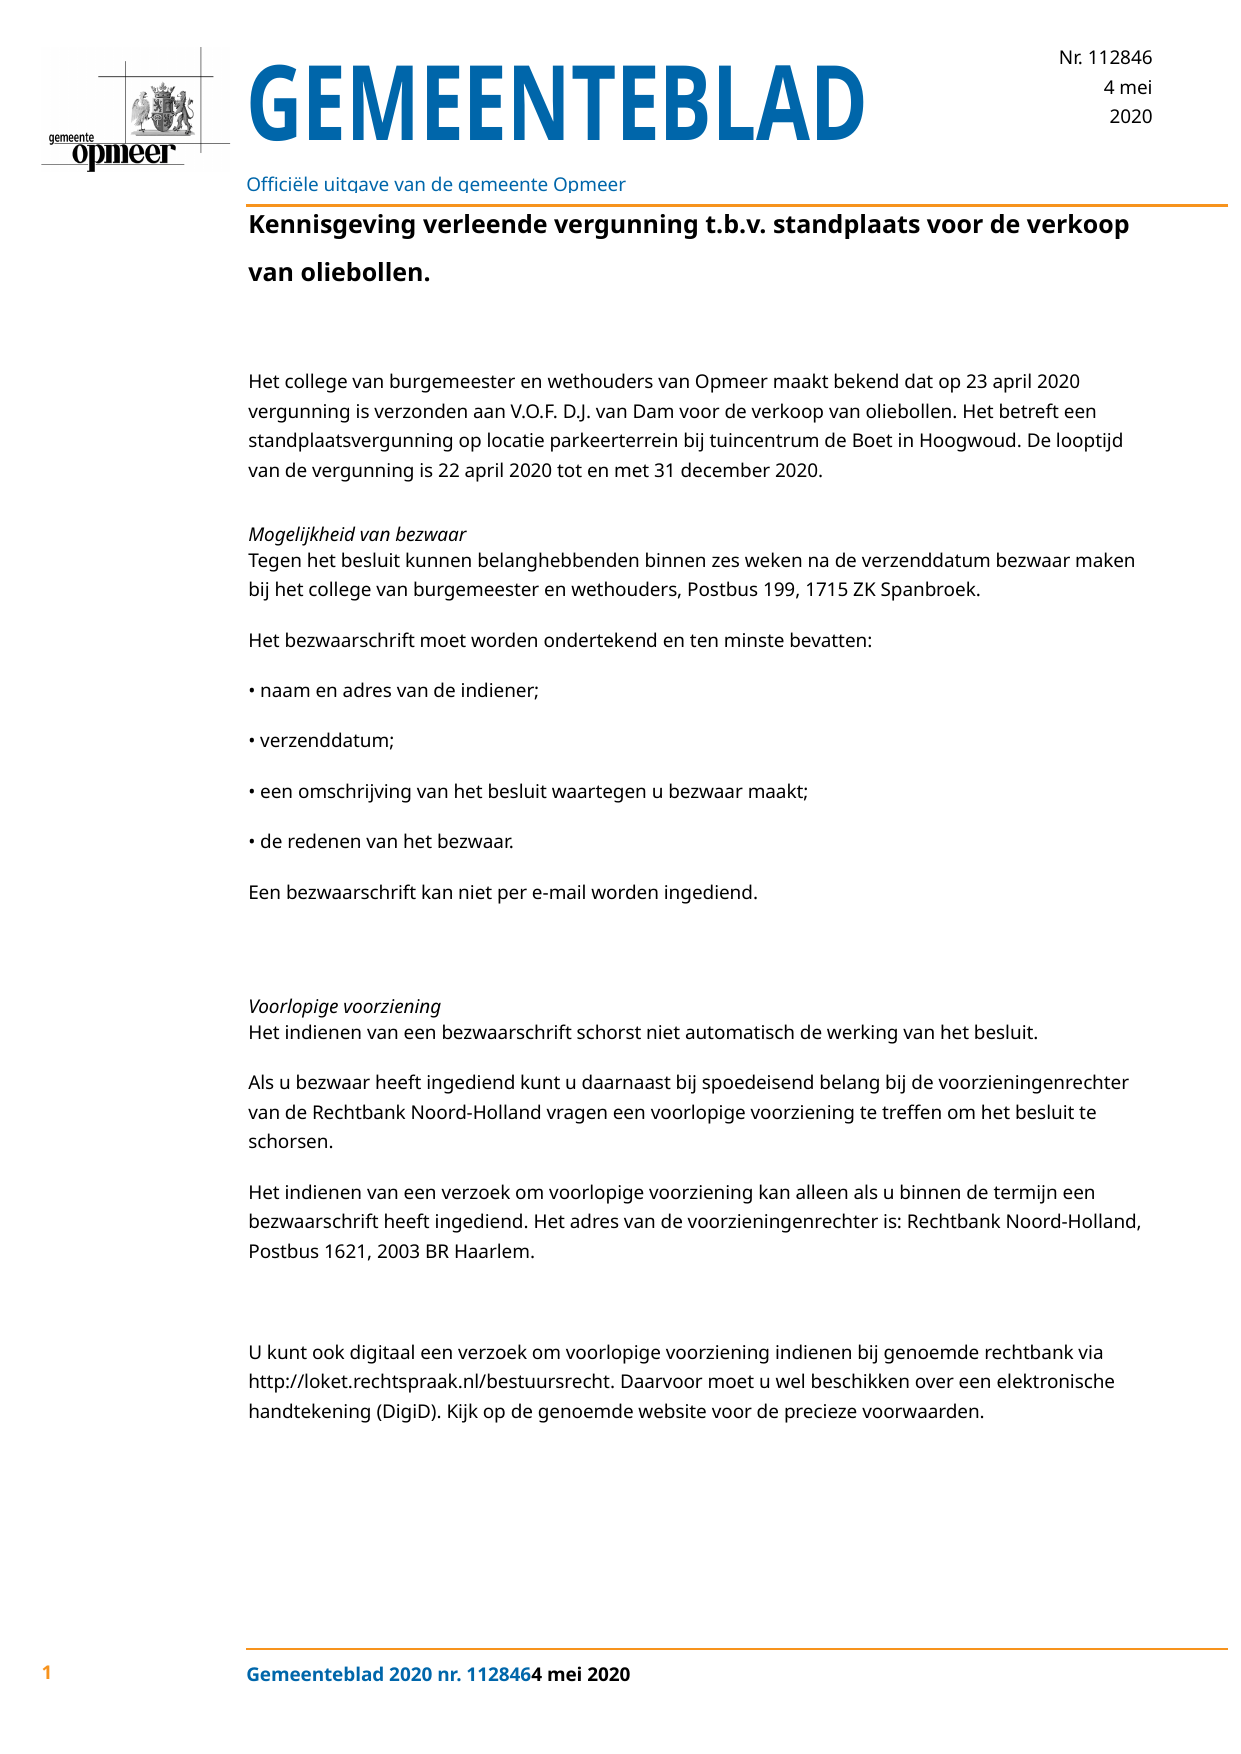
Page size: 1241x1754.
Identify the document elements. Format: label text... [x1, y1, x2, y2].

text Een bezwaarschrift kan niet per e-mail worden ingediend. [248, 879, 1152, 904]
text • de redenen van het bezwaar. [248, 828, 1152, 854]
text • een omschrijving van het besluit waartegen u bezwaar maakt; [248, 778, 1152, 804]
text Het college van burgemeester en wethouders van Opmeer maakt bekend dat op 23 april 2020 vergunning is verzonden aan V.O.F. D.J. van Dam voor de verkoop van oliebollen. Het betreft een standplaatsvergunning op locatie parkeerterrein bij tuincentrum de Boet in Hoogwoud. De looptijd van de vergunning is 22 april 2020 tot en met 31 december 2020. [248, 368, 1152, 483]
text Als u bezwaar heeft ingediend kunt u daarnaast bij spoedeisend belang bij de voorzieningenrechter van de Rechtbank Noord-Holland vragen een voorlopige voorziening te treffen om het besluit te schorsen. [248, 1069, 1152, 1154]
text Mogelijkheid van bezwaar [248, 521, 1152, 547]
picture [41, 47, 231, 172]
text Tegen het besluit kunnen belanghebbenden binnen zes weken na de verzenddatum bezwaar maken bij het college van burgemeester en wethouders, Postbus 199, 1715 ZK Spanbroek. [248, 547, 1152, 602]
text Kennisgeving verleende vergunning t.b.v. standplaats voor de verkoop van oliebollen. [248, 207, 1152, 288]
text • verzenddatum; [248, 728, 1152, 753]
text • naam en adres van de indiener; [248, 677, 1152, 703]
text Het indienen van een bezwaarschrift schorst niet automatisch de werking van het besluit. [248, 1019, 1152, 1045]
text Het bezwaarschrift moet worden ondertekend en ten minste bevatten: [248, 627, 1152, 652]
text Het indienen van een verzoek om voorlopige voorziening kan alleen als u binnen de termijn een bezwaarschrift heeft ingediend. Het adres van de voorzieningenrechter is: Rechtbank Noord-Holland, Postbus 1621, 2003 BR Haarlem. [248, 1179, 1152, 1264]
text Voorlopige voorziening [248, 993, 1152, 1019]
text U kunt ook digitaal een verzoek om voorlopige voorziening indienen bij genoemde rechtbank via http://loket.rechtspraak.nl/bestuursrecht. Daarvoor moet u wel beschikken over een elektronische handtekening (DigiD). Kijk op de genoemde website voor de precieze voorwaarden. [248, 1339, 1152, 1424]
